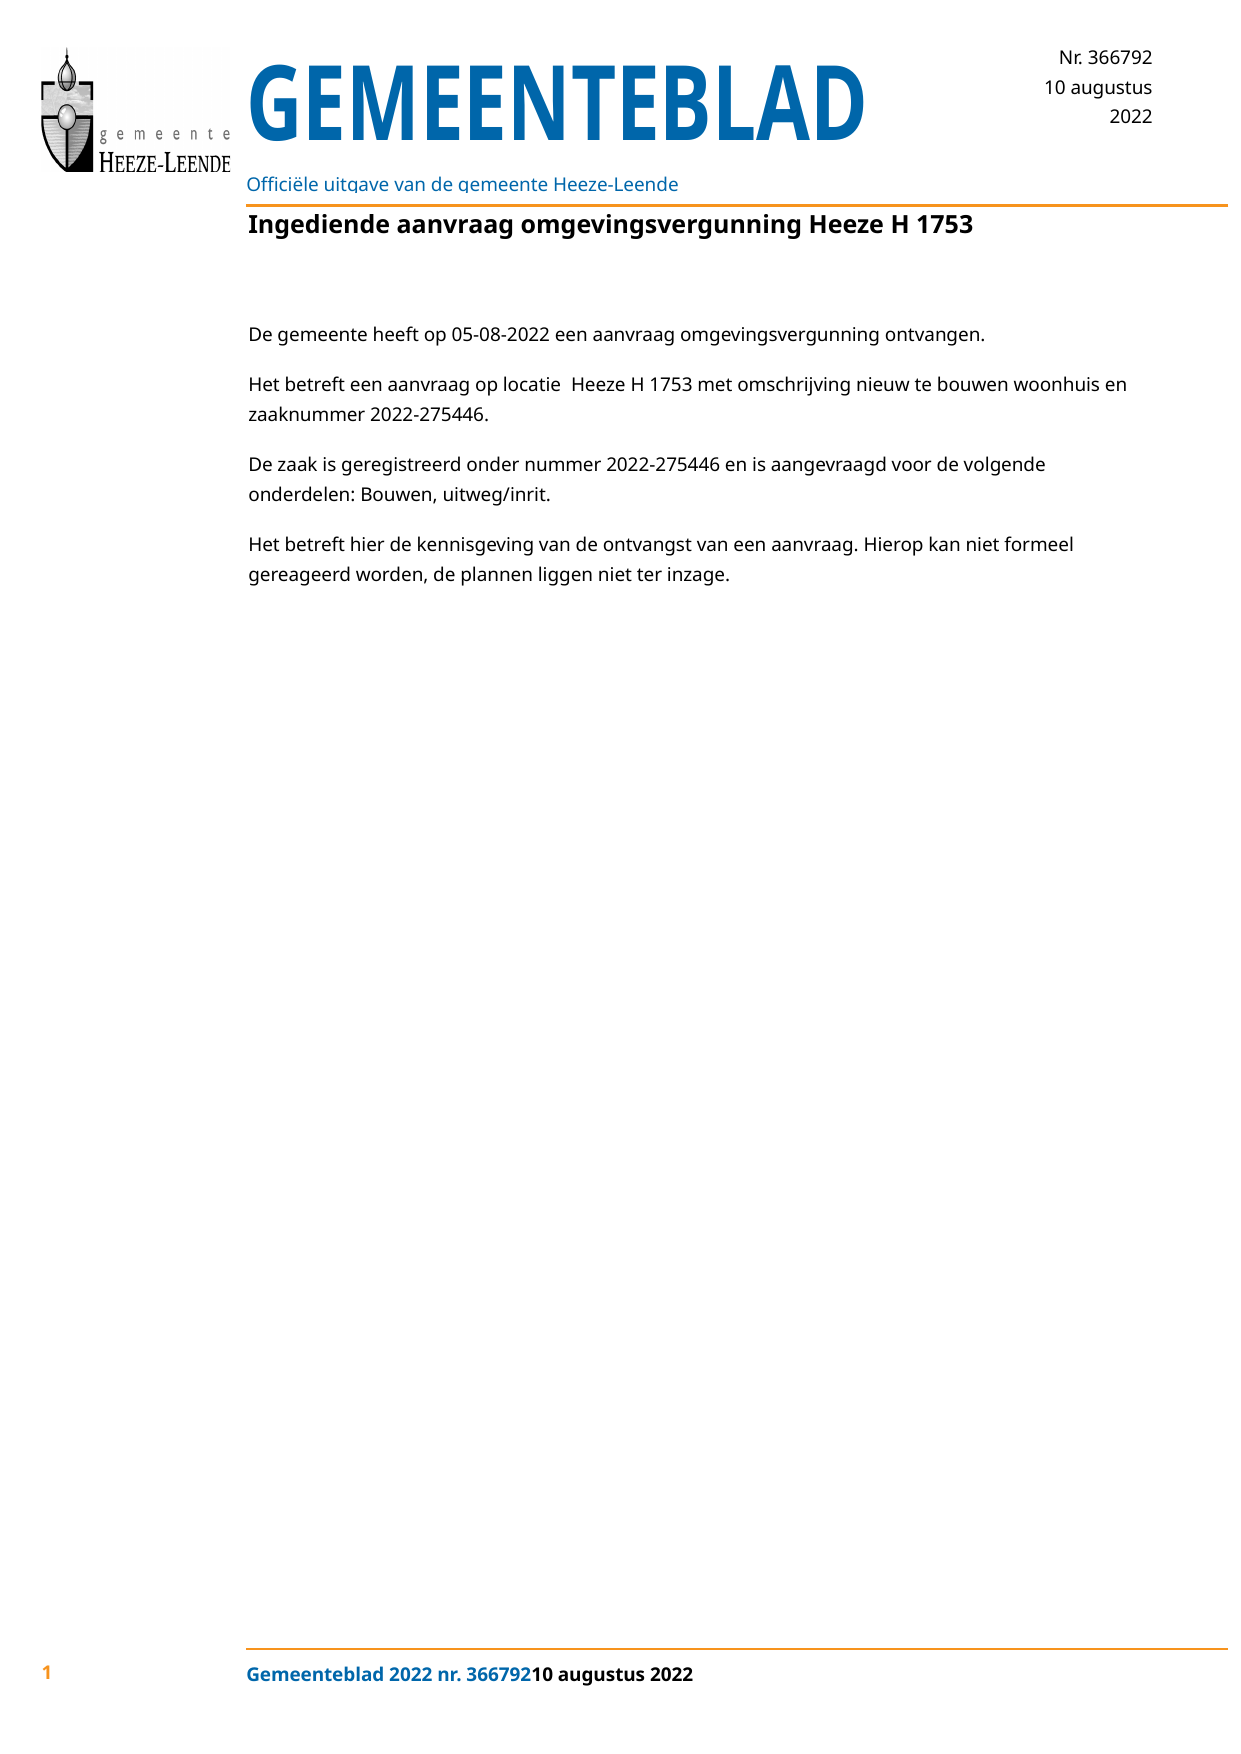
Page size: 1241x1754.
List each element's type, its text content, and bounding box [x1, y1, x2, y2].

text De gemeente heeft op 05-08-2022 een aanvraag omgevingsvergunning ontvangen. [248, 321, 1152, 346]
text De zaak is geregistreerd onder nummer 2022-275446 en is aangevraagd voor de volgende onderdelen: Bouwen, uitweg/inrit. [248, 451, 1152, 506]
picture [41, 47, 231, 172]
text Het betreft hier de kennisgeving van de ontvangst van een aanvraag. Hierop kan niet formeel gereageerd worden, de plannen liggen niet ter inzage. [248, 531, 1152, 586]
text Ingediende aanvraag omgevingsvergunning Heeze H 1753 [248, 207, 1152, 241]
text Het betreft een aanvraag op locatie Heeze H 1753 met omschrijving nieuw te bouwen woonhuis en zaaknummer 2022-275446. [248, 371, 1152, 426]
